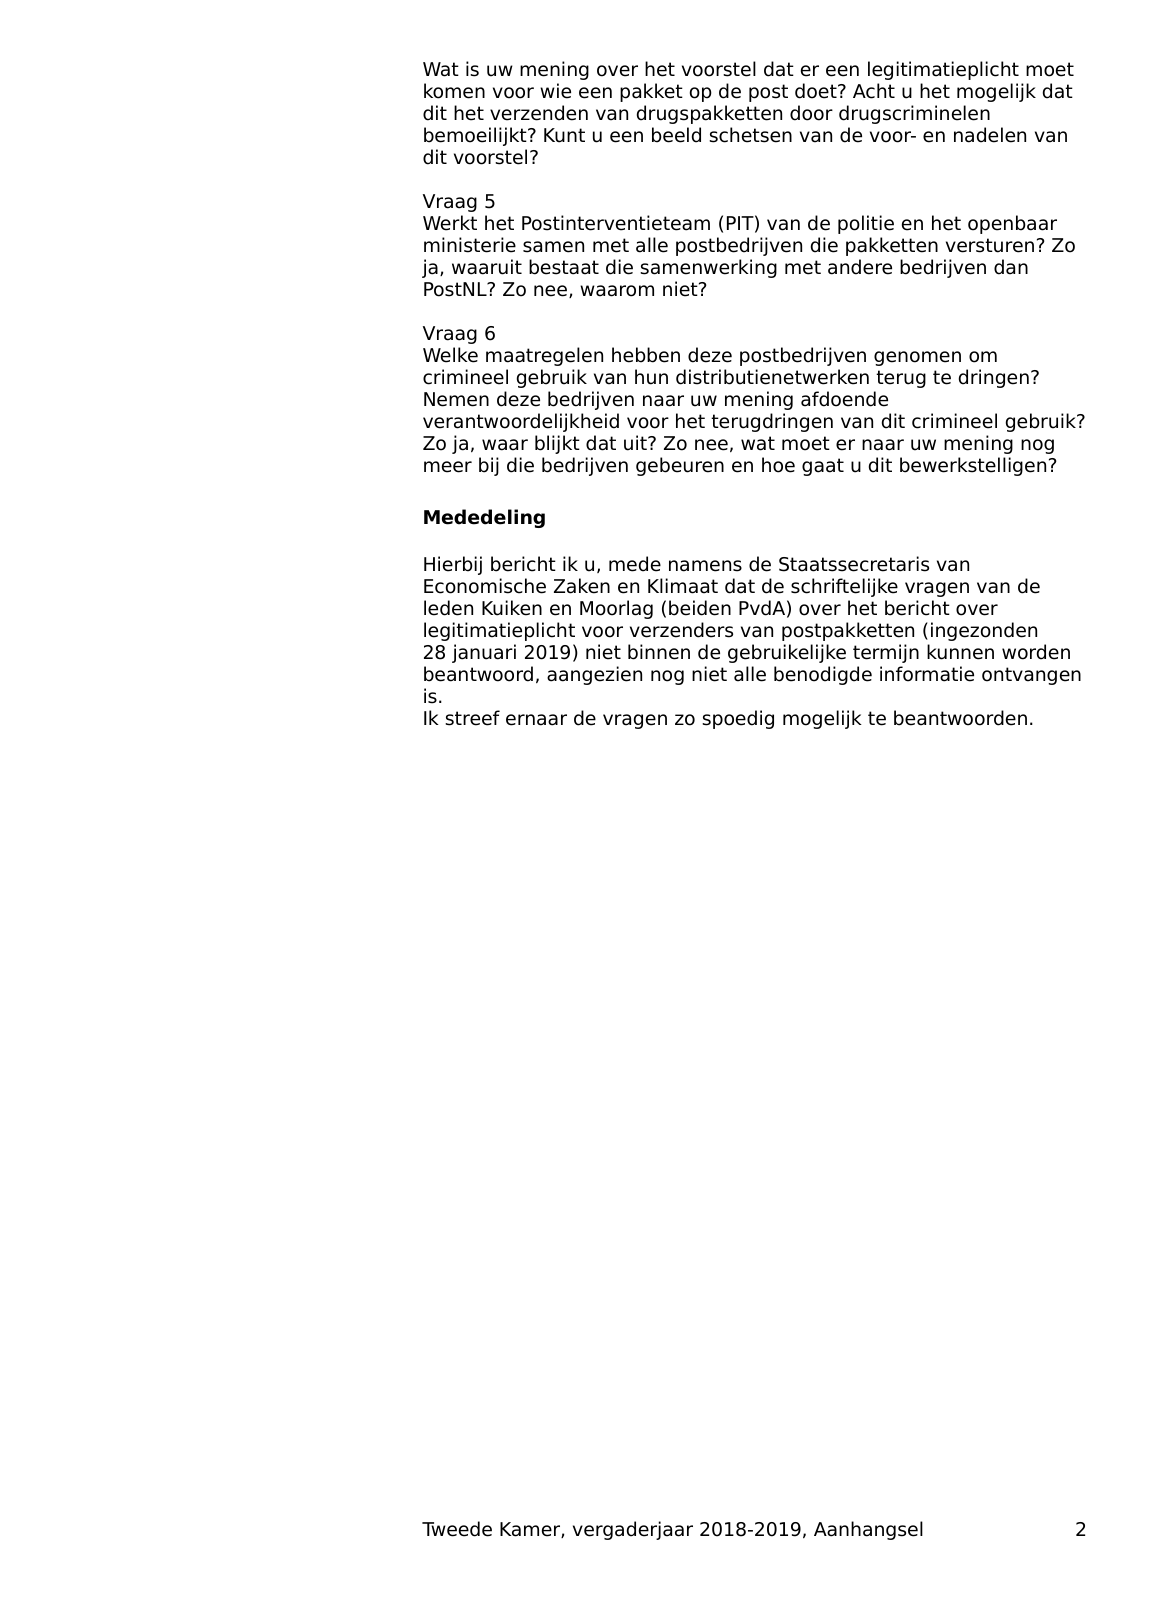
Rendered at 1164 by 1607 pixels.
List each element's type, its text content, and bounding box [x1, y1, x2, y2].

text Vraag 5 [422, 191, 1087, 213]
text Ik streef ernaar de vragen zo spoedig mogelijk te beantwoorden. [422, 708, 1087, 730]
text Hierbij bericht ik u, mede namens de Staatssecretaris van Economische Zaken en Klimaat dat de schriftelijke vragen van de leden Kuiken en Moorlag (beiden PvdA) over het bericht over legitimatieplicht voor verzenders van postpakketten (ingezonden 28 januari 2019) niet binnen de gebruikelijke termijn kunnen worden beantwoord, aangezien nog niet alle benodigde informatie ontvangen is. [422, 554, 1087, 708]
text Welke maatregelen hebben deze postbedrijven genomen om crimineel gebruik van hun distributienetwerken terug te dringen? Nemen deze bedrijven naar uw mening afdoende verantwoordelijkheid voor het terugdringen van dit crimineel gebruik? Zo ja, waar blijkt dat uit? Zo nee, wat moet er naar uw mening nog meer bij die bedrijven gebeuren en hoe gaat u dit bewerkstelligen? [422, 345, 1087, 477]
text Wat is uw mening over het voorstel dat er een legitimatieplicht moet komen voor wie een pakket op de post doet? Acht u het mogelijk dat dit het verzenden van drugspakketten door drugscriminelen bemoeilijkt? Kunt u een beeld schetsen van de voor- en nadelen van dit voorstel? [422, 59, 1087, 169]
text Werkt het Postinterventieteam (PIT) van de politie en het openbaar ministerie samen met alle postbedrijven die pakketten versturen? Zo ja, waaruit bestaat die samenwerking met andere bedrijven dan PostNL? Zo nee, waarom niet? [422, 213, 1087, 301]
text Vraag 6 [422, 323, 1087, 345]
subtitle Mededeling [422, 507, 1087, 529]
